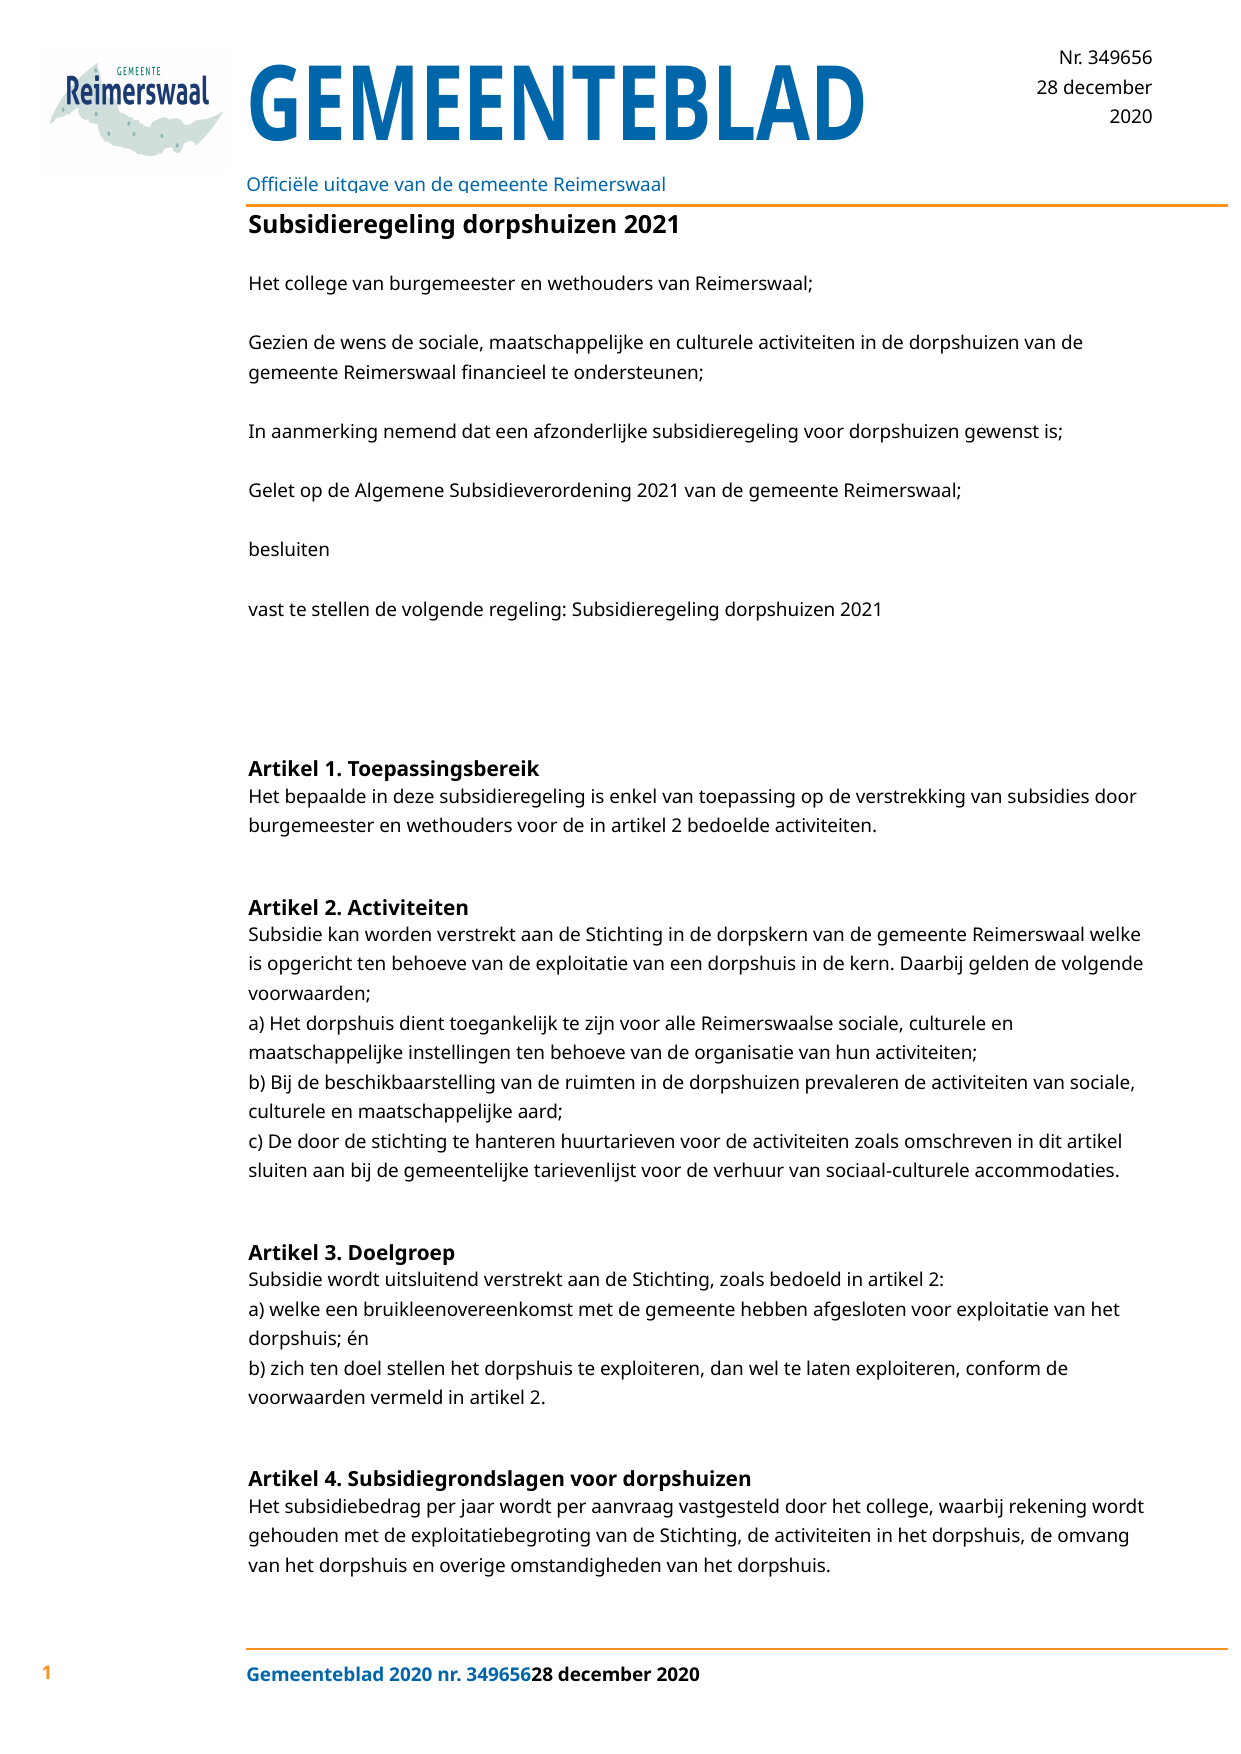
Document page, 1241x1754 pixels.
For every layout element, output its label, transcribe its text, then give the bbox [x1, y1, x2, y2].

text gehouden met de exploitatiebegroting van de Stichting, de activiteiten in het dorpshuis, de omvang [248, 1522, 1152, 1548]
text Gelet op de Algemene Subsidieverordening 2021 van de gemeente Reimerswaal; [248, 477, 1152, 503]
text Subsidieregeling dorpshuizen 2021 [248, 207, 1152, 241]
text In aanmerking nemend dat een afzonderlijke subsidieregeling voor dorpshuizen gewenst is; [248, 418, 1152, 444]
text Het subsidiebedrag per jaar wordt per aanvraag vastgesteld door het college, waarbij rekening wordt [248, 1493, 1152, 1519]
text Artikel 1. Toepassingsbereik [248, 754, 1152, 783]
text is opgericht ten behoeve van de exploitatie van een dorpshuis in de kern. Daarbij gelden de volgende [248, 951, 1152, 976]
text Artikel 4. Subsidiegrondslagen voor dorpshuizen [248, 1464, 1152, 1493]
text b) zich ten doel stellen het dorpshuis te exploiteren, dan wel te laten exploiteren, conform de voorwaarden vermeld in artikel 2. [248, 1355, 1152, 1410]
text burgemeester en wethouders voor de in artikel 2 bedoelde activiteiten. [248, 813, 1152, 838]
text a) welke een bruikleenovereenkomst met de gemeente hebben afgesloten voor exploitatie van het dorpshuis; én [248, 1296, 1152, 1351]
text Gezien de wens de sociale, maatschappelijke en culturele activiteiten in de dorpshuizen van de gemeente Reimerswaal financieel te ondersteunen; [248, 329, 1152, 385]
text b) Bij de beschikbaarstelling van de ruimten in de dorpshuizen prevaleren de activiteiten van sociale, culturele en maatschappelijke aard; [248, 1069, 1152, 1124]
text a) Het dorpshuis dient toegankelijk te zijn voor alle Reimerswaalse sociale, culturele en maatschappelijke instellingen ten behoeve van de organisatie van hun activiteiten; [248, 1010, 1152, 1065]
text Subsidie wordt uitsluitend verstrekt aan de Stichting, zoals bedoeld in artikel 2: [248, 1266, 1152, 1292]
text voorwaarden; [248, 980, 1152, 1006]
text Het college van burgemeester en wethouders van Reimerswaal; [248, 270, 1152, 296]
text vast te stellen de volgende regeling: Subsidieregeling dorpshuizen 2021 [248, 596, 1152, 621]
text Subsidie kan worden verstrekt aan de Stichting in de dorpskern van de gemeente Reimerswaal welke [248, 921, 1152, 947]
text Artikel 2. Activiteiten [248, 893, 1152, 921]
text van het dorpshuis en overige omstandigheden van het dorpshuis. [248, 1552, 1152, 1578]
picture [41, 47, 231, 172]
text Het bepaalde in deze subsidieregeling is enkel van toepassing op de verstrekking van subsidies door [248, 783, 1152, 809]
text besluiten [248, 537, 1152, 562]
text c) De door de stichting te hanteren huurtarieven voor de activiteiten zoals omschreven in dit artikel sluiten aan bij de gemeentelijke tarievenlijst voor de verhuur van sociaal-culturele accommodaties. [248, 1128, 1152, 1183]
text Artikel 3. Doelgroep [248, 1238, 1152, 1266]
